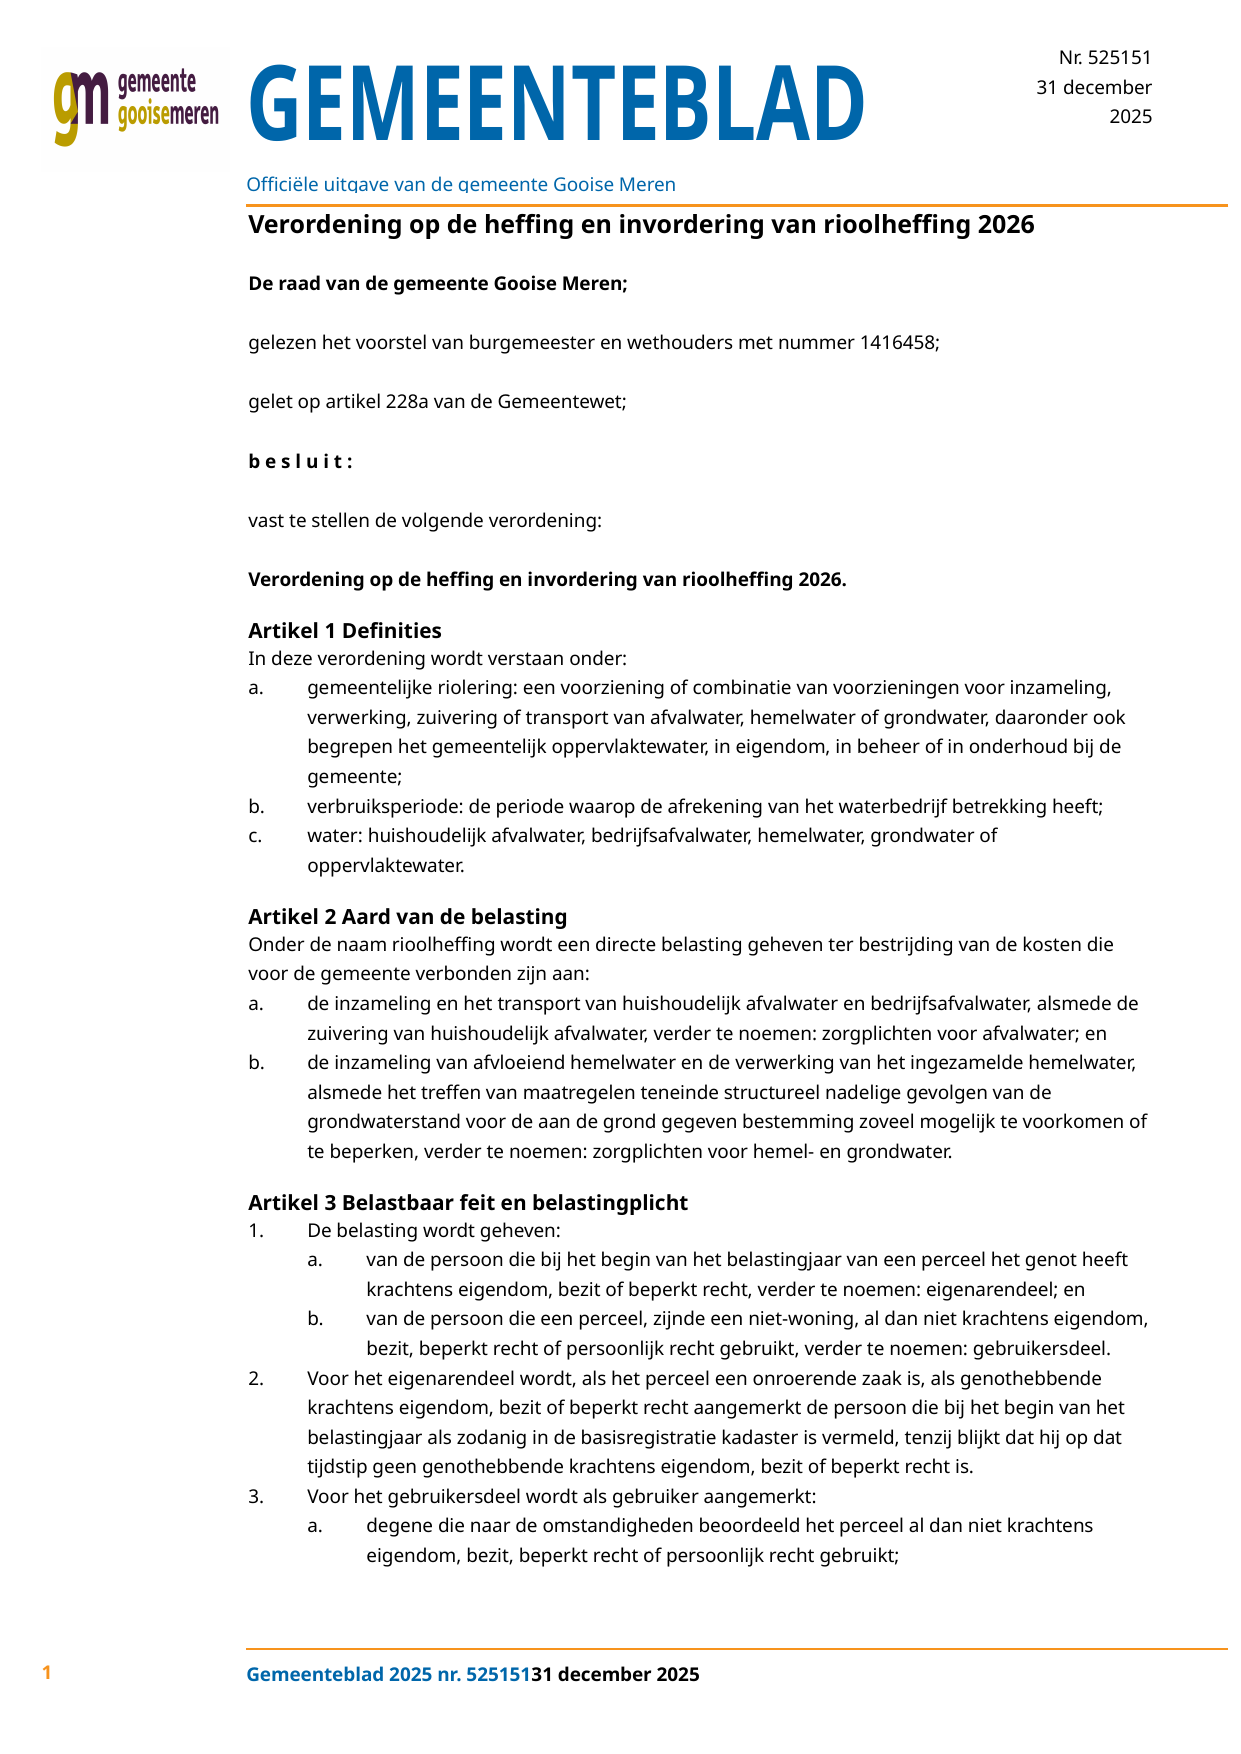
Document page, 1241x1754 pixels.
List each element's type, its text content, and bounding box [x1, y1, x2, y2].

list Voor het gebruikersdeel wordt als gebruiker aangemerkt: [248, 1483, 1152, 1509]
list degene die naar de omstandigheden beoordeeld het perceel al dan niet krachtens eigendom, bezit, beperkt recht of persoonlijk recht gebruikt; [307, 1513, 1152, 1568]
text Verordening op de heffing en invordering van rioolheffing 2026 [248, 207, 1152, 241]
text Artikel 3 Belastbaar feit en belastingplicht [248, 1188, 1152, 1217]
list de inzameling van afvloeiend hemelwater en de verwerking van het ingezamelde hemelwater, alsmede het treffen van maatregelen teneinde structureel nadelige gevolgen van de grondwaterstand voor de aan de grond gegeven bestemming zoveel mogelijk te voorkomen of te beperken, verder te noemen: zorgplichten voor hemel- en grondwater. [248, 1049, 1152, 1164]
list van de persoon die een perceel, zijnde een niet-woning, al dan niet krachtens eigendom, bezit, beperkt recht of persoonlijk recht gebruikt, verder te noemen: gebruikersdeel. [307, 1306, 1152, 1361]
text gelezen het voorstel van burgemeester en wethouders met nummer 1416458; [248, 329, 1152, 355]
list verbruiksperiode: de periode waarop de afrekening van het waterbedrijf betrekking heeft; [248, 793, 1152, 819]
text De raad van de gemeente Gooise Meren; [248, 270, 1152, 296]
list Voor het eigenarendeel wordt, als het perceel een onroerende zaak is, als genothebbende krachtens eigendom, bezit of beperkt recht aangemerkt de persoon die bij het begin van het belastingjaar als zodanig in de basisregistratie kadaster is vermeld, tenzij blijkt dat hij op dat tijdstip geen genothebbende krachtens eigendom, bezit of beperkt recht is. [248, 1365, 1152, 1479]
text Onder de naam rioolheffing wordt een directe belasting geheven ter bestrijding van de kosten die voor de gemeente verbonden zijn aan: [248, 931, 1152, 986]
list De belasting wordt geheven: [248, 1217, 1152, 1243]
text b e s l u i t : [248, 448, 1152, 473]
text Artikel 2 Aard van de belasting [248, 902, 1152, 931]
picture [41, 47, 231, 172]
text Verordening op de heffing en invordering van rioolheffing 2026. [248, 566, 1152, 592]
list de inzameling en het transport van huishoudelijk afvalwater en bedrijfsafvalwater, alsmede de zuivering van huishoudelijk afvalwater, verder te noemen: zorgplichten voor afvalwater; en [248, 990, 1152, 1045]
list gemeentelijke riolering: een voorziening of combinatie van voorzieningen voor inzameling, verwerking, zuivering of transport van afvalwater, hemelwater of grondwater, daaronder ook begrepen het gemeentelijk oppervlaktewater, in eigendom, in beheer of in onderhoud bij de gemeente; [248, 674, 1152, 789]
text gelet op artikel 228a van de Gemeentewet; [248, 389, 1152, 414]
text In deze verordening wordt verstaan onder: [248, 645, 1152, 671]
text vast te stellen de volgende verordening: [248, 507, 1152, 533]
list water: huishoudelijk afvalwater, bedrijfsafvalwater, hemelwater, grondwater of oppervlaktewater. [248, 822, 1152, 878]
text Artikel 1 Definities [248, 617, 1152, 645]
list van de persoon die bij het begin van het belastingjaar van een perceel het genot heeft krachtens eigendom, bezit of beperkt recht, verder te noemen: eigenarendeel; en [307, 1246, 1152, 1302]
